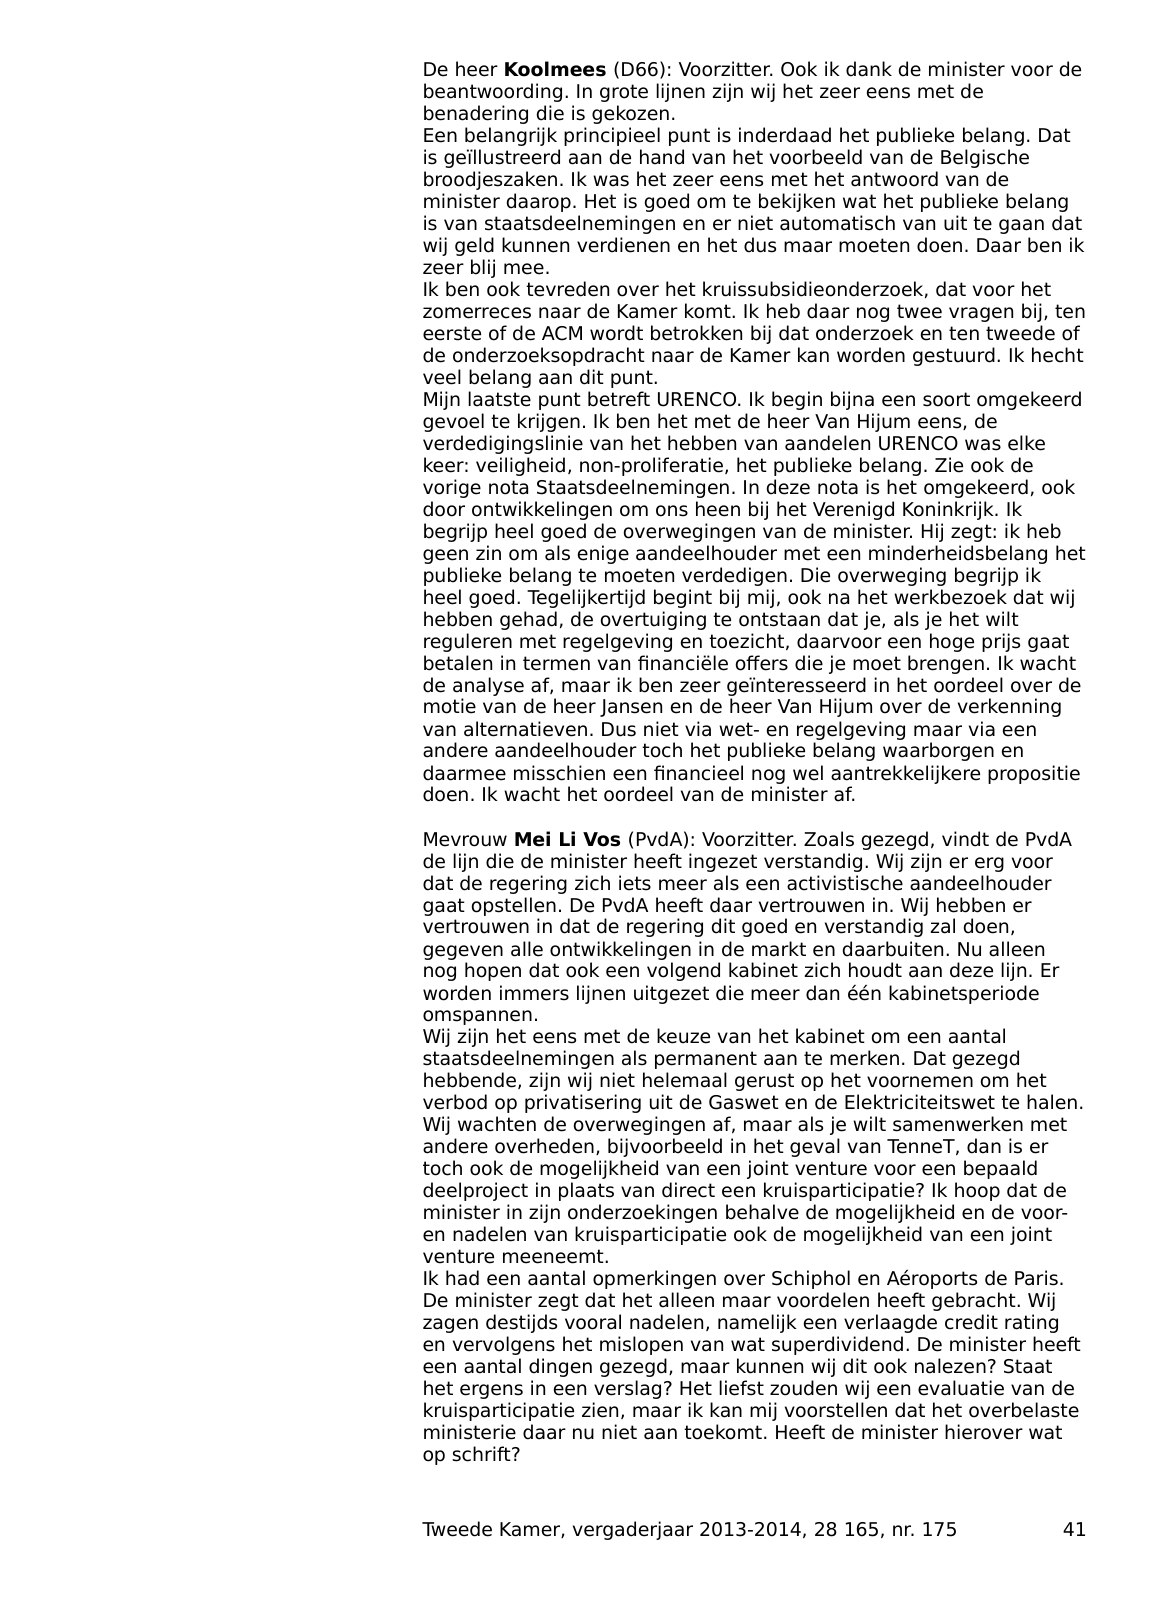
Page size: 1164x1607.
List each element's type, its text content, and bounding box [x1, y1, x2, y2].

text Mijn laatste punt betreft URENCO. Ik begin bijna een soort omgekeerd gevoel te krijgen. Ik ben het met de heer Van Hijum eens, de verdedigingslinie van het hebben van aandelen URENCO was elke keer: veiligheid, non-proliferatie, het publieke belang. Zie ook de vorige nota Staatsdeelnemingen. In deze nota is het omgekeerd, ook door ontwikkelingen om ons heen bij het Verenigd Koninkrijk. Ik begrijp heel goed de overwegingen van de minister. Hij zegt: ik heb geen zin om als enige aandeelhouder met een minderheidsbelang het publieke belang te moeten verdedigen. Die overweging begrijp ik heel goed. Tegelijkertijd begint bij mij, ook na het werkbezoek dat wij hebben gehad, de overtuiging te ontstaan dat je, als je het wilt reguleren met regelgeving en toezicht, daarvoor een hoge prijs gaat betalen in termen van financiële offers die je moet brengen. Ik wacht de analyse af, maar ik ben zeer geïnteresseerd in het oordeel over de motie van de heer Jansen en de heer Van Hijum over de verkenning van alternatieven. Dus niet via wet- en regelgeving maar via een andere aandeelhouder toch het publieke belang waarborgen en daarmee misschien een financieel nog wel aantrekkelijkere propositie doen. Ik wacht het oordeel van de minister af. [422, 389, 1087, 806]
text De heer Koolmees (D66): Voorzitter. Ook ik dank de minister voor de beantwoording. In grote lijnen zijn wij het zeer eens met de benadering die is gekozen. [422, 59, 1087, 125]
text Een belangrijk principieel punt is inderdaad het publieke belang. Dat is geïllustreerd aan de hand van het voorbeeld van de Belgische broodjeszaken. Ik was het zeer eens met het antwoord van de minister daarop. Het is goed om te bekijken wat het publieke belang is van staatsdeelnemingen en er niet automatisch van uit te gaan dat wij geld kunnen verdienen en het dus maar moeten doen. Daar ben ik zeer blij mee. [422, 125, 1087, 279]
text Ik had een aantal opmerkingen over Schiphol en Aéroports de Paris. De minister zegt dat het alleen maar voordelen heeft gebracht. Wij zagen destijds vooral nadelen, namelijk een verlaagde credit rating en vervolgens het mislopen van wat superdividend. De minister heeft een aantal dingen gezegd, maar kunnen wij dit ook nalezen? Staat het ergens in een verslag? Het liefst zouden wij een evaluatie van de kruisparticipatie zien, maar ik kan mij voorstellen dat het overbelaste ministerie daar nu niet aan toekomt. Heeft de minister hierover wat op schrift? [422, 1268, 1087, 1466]
text Mevrouw Mei Li Vos (PvdA): Voorzitter. Zoals gezegd, vindt de PvdA de lijn die de minister heeft ingezet verstandig. Wij zijn er erg voor dat de regering zich iets meer als een activistische aandeelhouder gaat opstellen. De PvdA heeft daar vertrouwen in. Wij hebben er vertrouwen in dat de regering dit goed en verstandig zal doen, gegeven alle ontwikkelingen in de markt en daarbuiten. Nu alleen nog hopen dat ook een volgend kabinet zich houdt aan deze lijn. Er worden immers lijnen uitgezet die meer dan één kabinetsperiode omspannen. [422, 828, 1087, 1026]
text Wij zijn het eens met de keuze van het kabinet om een aantal staatsdeelnemingen als permanent aan te merken. Dat gezegd hebbende, zijn wij niet helemaal gerust op het voornemen om het verbod op privatisering uit de Gaswet en de Elektriciteitswet te halen. Wij wachten de overwegingen af, maar als je wilt samenwerken met andere overheden, bijvoorbeeld in het geval van TenneT, dan is er toch ook de mogelijkheid van een joint venture voor een bepaald deelproject in plaats van direct een kruisparticipatie? Ik hoop dat de minister in zijn onderzoekingen behalve de mogelijkheid en de voor- en nadelen van kruisparticipatie ook de mogelijkheid van een joint venture meeneemt. [422, 1026, 1087, 1268]
text Ik ben ook tevreden over het kruissubsidieonderzoek, dat voor het zomerreces naar de Kamer komt. Ik heb daar nog twee vragen bij, ten eerste of de ACM wordt betrokken bij dat onderzoek en ten tweede of de onderzoeksopdracht naar de Kamer kan worden gestuurd. Ik hecht veel belang aan dit punt. [422, 279, 1087, 389]
